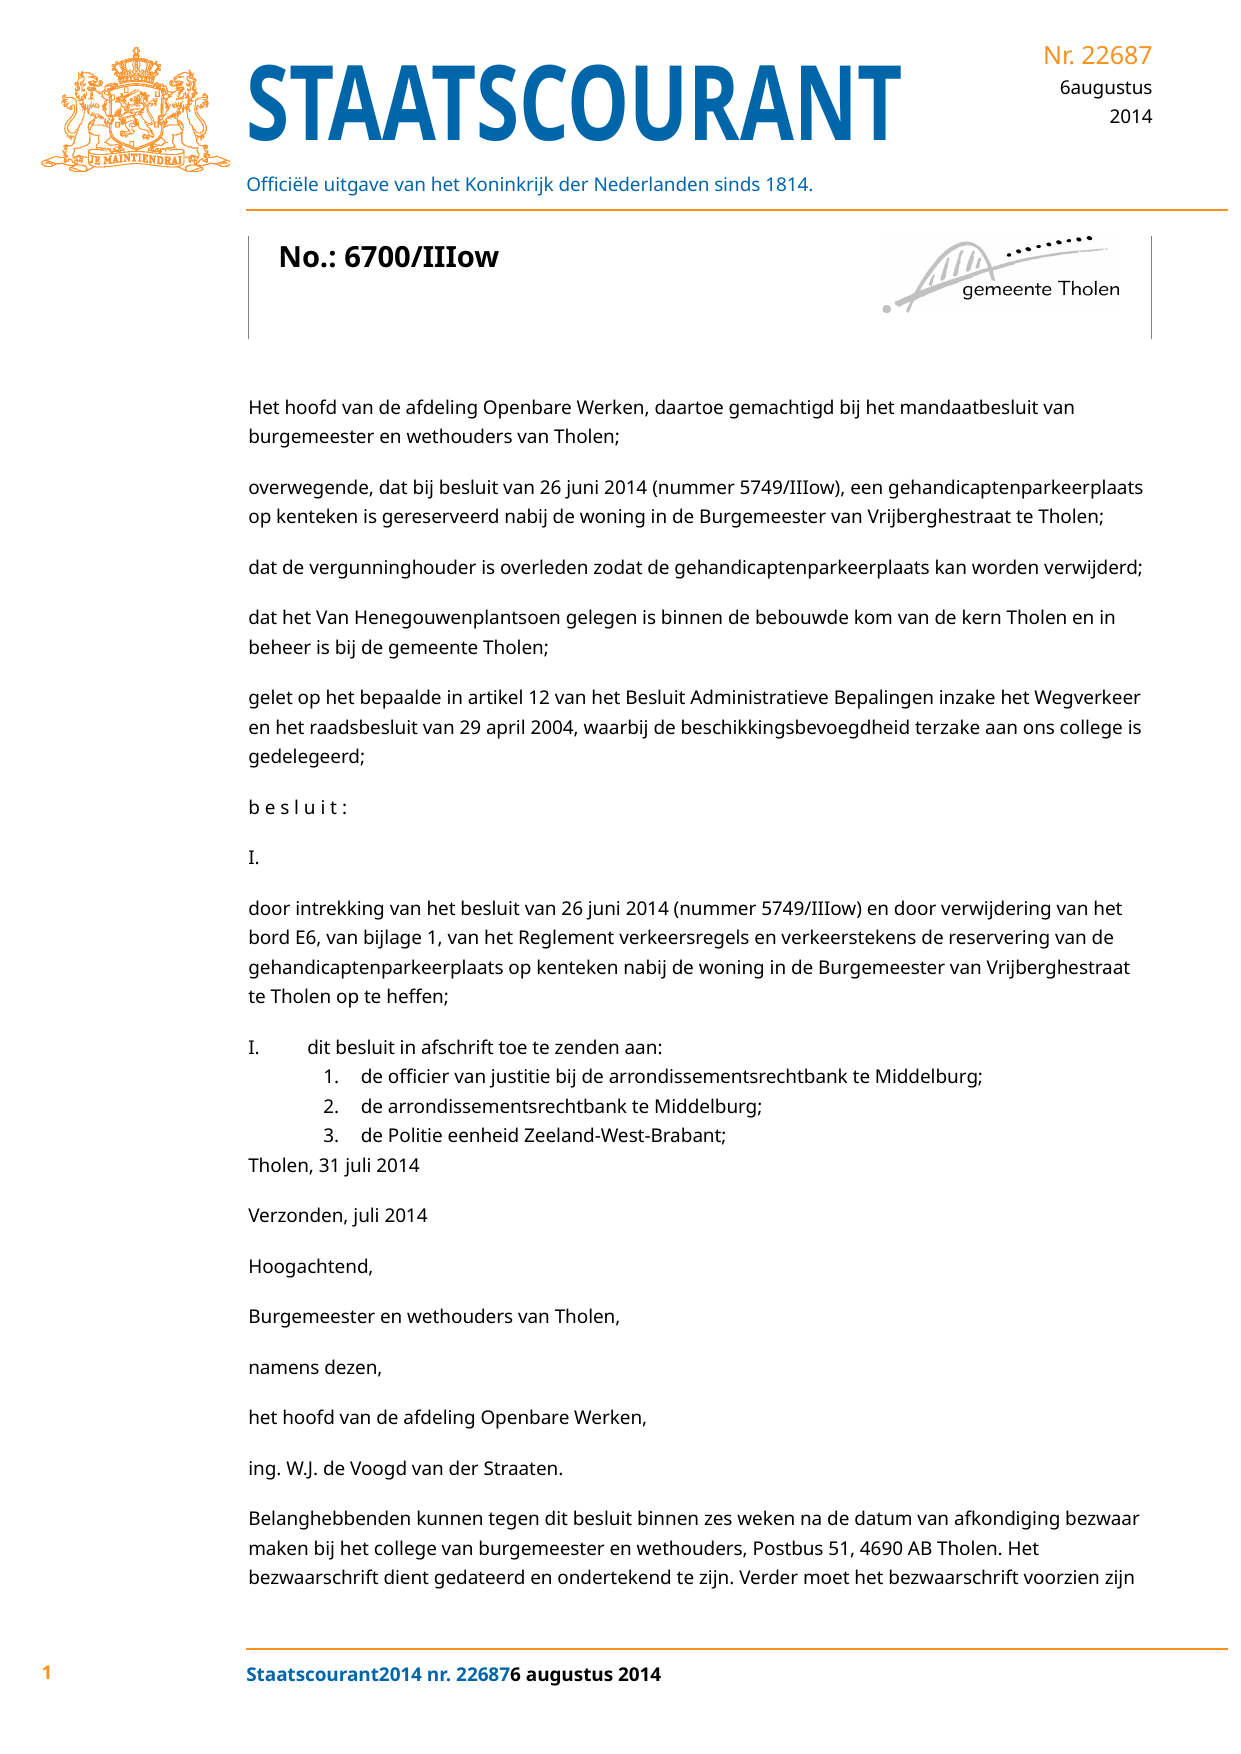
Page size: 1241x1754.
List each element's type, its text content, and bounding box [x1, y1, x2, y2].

text het hoofd van de afdeling Openbare Werken, [248, 1404, 1152, 1430]
text I. [248, 844, 1152, 870]
text gelet op het bepaalde in artikel 12 van het Besluit Administratieve Bepalingen inzake het Wegverkeer en het raadsbesluit van 29 april 2004, waarbij de beschikkingsbevoegdheid terzake aan ons college is gedelegeerd; [248, 684, 1152, 769]
text dat het Van Henegouwenplantsoen gelegen is binnen de bebouwde kom van de kern Tholen en in beheer is bij de gemeente Tholen; [248, 604, 1152, 660]
list de Politie eenheid Zeeland-West-Brabant; [323, 1123, 1152, 1148]
text Tholen, 31 juli 2014 [248, 1152, 1152, 1178]
text Het hoofd van de afdeling Openbare Werken, daartoe gemachtigd bij het mandaatbesluit van burgemeester en wethouders van Tholen; [248, 394, 1152, 449]
list de officier van justitie bij de arrondissementsrechtbank te Middelburg; [323, 1063, 1152, 1089]
list de arrondissementsrechtbank te Middelburg; [323, 1093, 1152, 1119]
text Belanghebbenden kunnen tegen dit besluit binnen zes weken na de datum van afkondiging bezwaar maken bij het college van burgemeester en wethouders, Postbus 51, 4690 AB Tholen. Het bezwaarschrift dient gedateerd en ondertekend te zijn. Verder moet het bezwaarschrift voorzien zijn [248, 1505, 1152, 1590]
text namens dezen, [248, 1354, 1152, 1380]
table_header No.: 6700/IIIow [249, 236, 850, 339]
text Burgemeester en wethouders van Tholen, [248, 1303, 1152, 1329]
text Verzonden, juli 2014 [248, 1203, 1152, 1228]
text door intrekking van het besluit van 26 juni 2014 (nummer 5749/IIIow) en door verwijdering van het bord E6, van bijlage 1, van het Reglement verkeersregels en verkeerstekens de reservering van de gehandicaptenparkeerplaats op kenteken nabij de woning in de Burgemeester van Vrijberghestraat te Tholen op te heffen; [248, 895, 1152, 1009]
table_header [850, 236, 1151, 339]
text Hoogachtend, [248, 1253, 1152, 1279]
list dit besluit in afschrift toe te zenden aan: [248, 1034, 1152, 1060]
text b e s l u i t : [248, 794, 1152, 820]
text ing. W.J. de Voogd van der Straaten. [248, 1455, 1152, 1481]
text dat de vergunninghouder is overleden zodat de gehandicaptenparkeerplaats kan worden verwijderd; [248, 554, 1152, 580]
text overwegende, dat bij besluit van 26 juni 2014 (nummer 5749/IIIow), een gehandicaptenparkeerplaats op kenteken is gereserveerd nabij de woning in de Burgemeester van Vrijberghestraat te Tholen; [248, 474, 1152, 529]
picture [41, 47, 231, 172]
picture [882, 236, 1119, 313]
